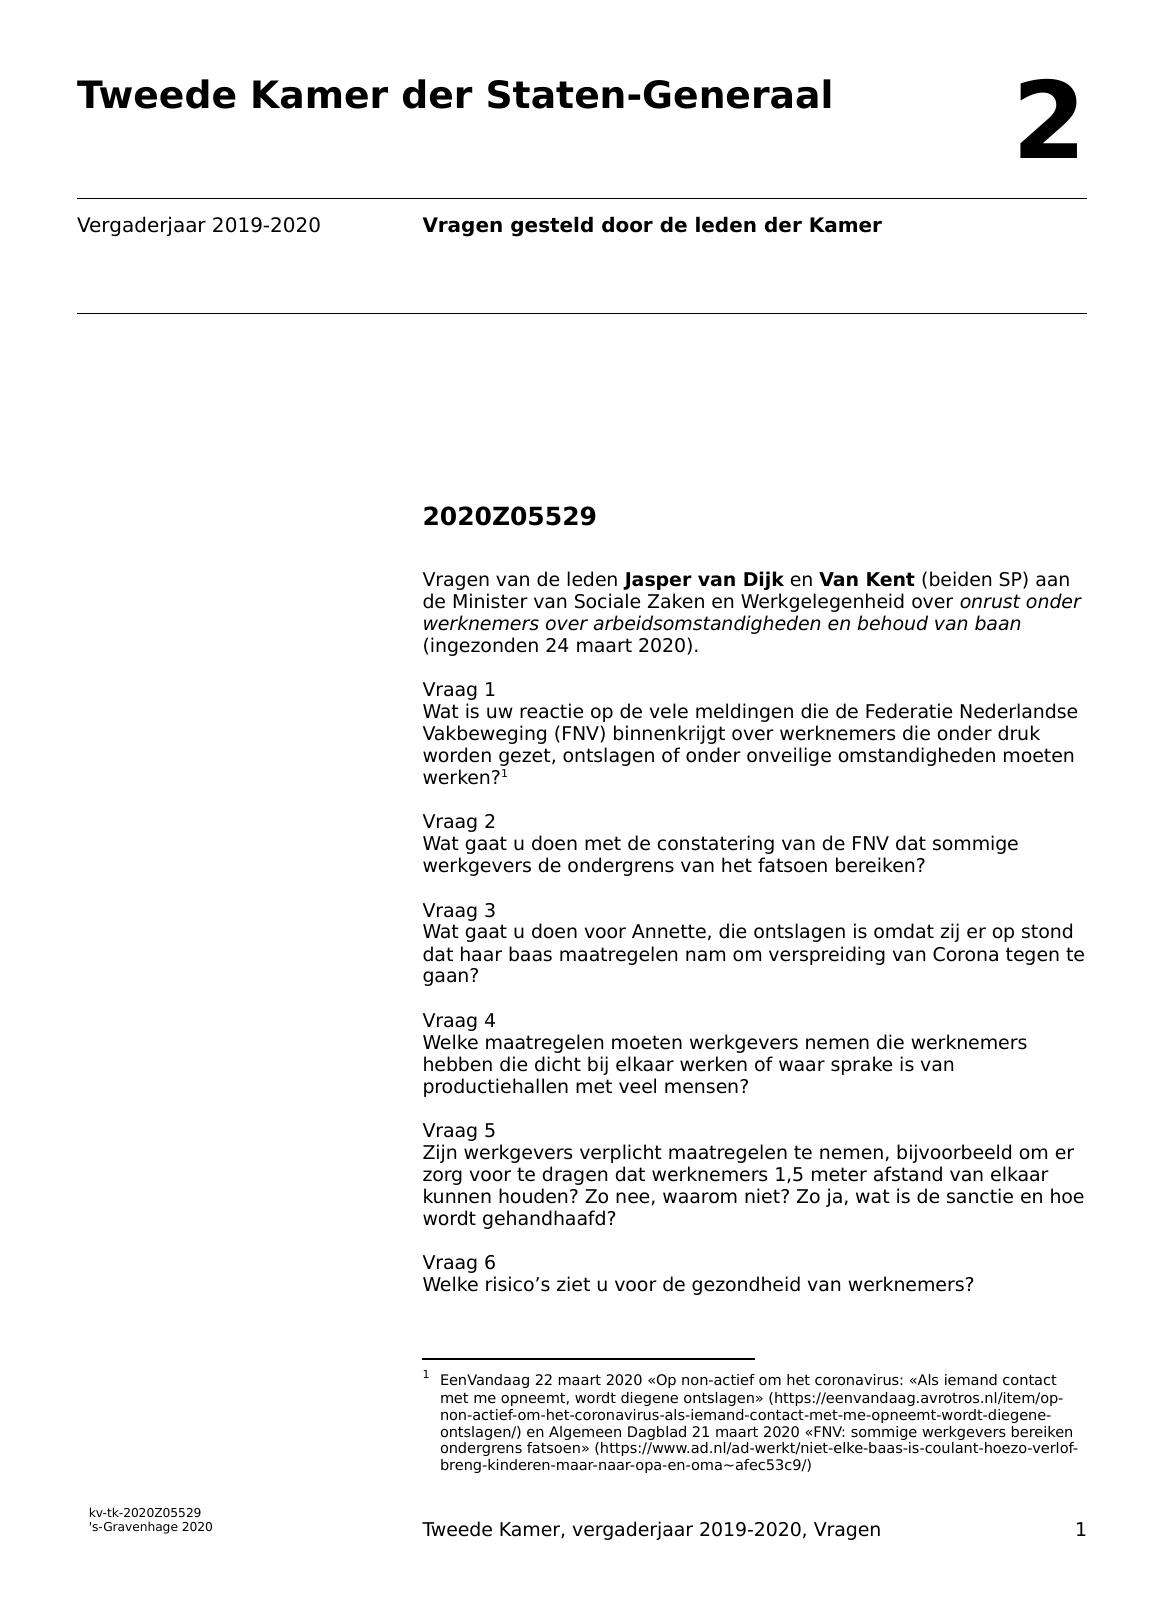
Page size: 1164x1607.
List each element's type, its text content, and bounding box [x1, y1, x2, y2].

text Wat is uw reactie op de vele meldingen die de Federatie Nederlandse Vakbeweging (FNV) binnenkrijgt over werknemers die onder druk worden gezet, ontslagen of onder onveilige omstandigheden moeten werken? [422, 701, 1087, 789]
text Vraag 5 [422, 1120, 1087, 1142]
text Welke maatregelen moeten werkgevers nemen die werknemers hebben die dicht bij elkaar werken of waar sprake is van productiehallen met veel mensen? [422, 1032, 1087, 1097]
text Welke risico’s ziet u voor de gezondheid van werknemers? [422, 1274, 1087, 1296]
text Vraag 1 [422, 679, 1087, 701]
text Vraag 3 [422, 899, 1087, 921]
text Vragen van de leden Jasper van Dijk en Van Kent (beiden SP) aan de Minister van Sociale Zaken en Werkgelegenheid over onrust onder werknemers over arbeidsomstandigheden en behoud van baan (ingezonden 24 maart 2020). [422, 569, 1087, 657]
text Wat gaat u doen voor Annette, die ontslagen is omdat zij er op stond dat haar baas maatregelen nam om verspreiding van Corona tegen te gaan? [422, 921, 1087, 987]
text Vraag 4 [422, 1009, 1087, 1032]
text kv-tk-2020Z05529 [88, 1506, 323, 1520]
table_header Tweede Kamer der Staten-Generaal [77, 59, 886, 198]
text Wat gaat u doen met de constatering van de FNV dat sommige werkgevers de ondergrens van het fatsoen bereiken? [422, 833, 1087, 877]
table_cell Vergaderjaar 2019-2020 [77, 199, 422, 313]
table_header 2 [886, 59, 1087, 198]
table_cell Vragen gesteld door de leden der Kamer [422, 199, 1087, 313]
text Vraag 2 [422, 811, 1087, 833]
text Vraag 6 [422, 1252, 1087, 1274]
text Zijn werkgevers verplicht maatregelen te nemen, bijvoorbeeld om er zorg voor te dragen dat werknemers 1,5 meter afstand van elkaar kunnen houden? Zo nee, waarom niet? Zo ja, wat is de sanctie en hoe wordt gehandhaafd? [422, 1142, 1087, 1229]
text EenVandaag 22 maart 2020 «Op non-actief om het coronavirus: «Als iemand contact met me opneemt, wordt diegene ontslagen» (https://eenvandaag.avrotros.nl/item/op-non-actief-om-het-coronavirus-als-iemand-contact-met-me-opneemt-wordt-diegene-ontslagen/) en Algemeen Dagblad 21 maart 2020 «FNV: sommige werkgevers bereiken ondergrens fatsoen» (https://www.ad.nl/ad-werkt/niet-elke-baas-is-coulant-hoezo-verlof-breng-kinderen-maar-naar-opa-en-oma~afec53c9/) [422, 1368, 1087, 1474]
text 's-Gravenhage 2020 [88, 1520, 323, 1534]
text 2020Z05529 [422, 502, 1087, 531]
